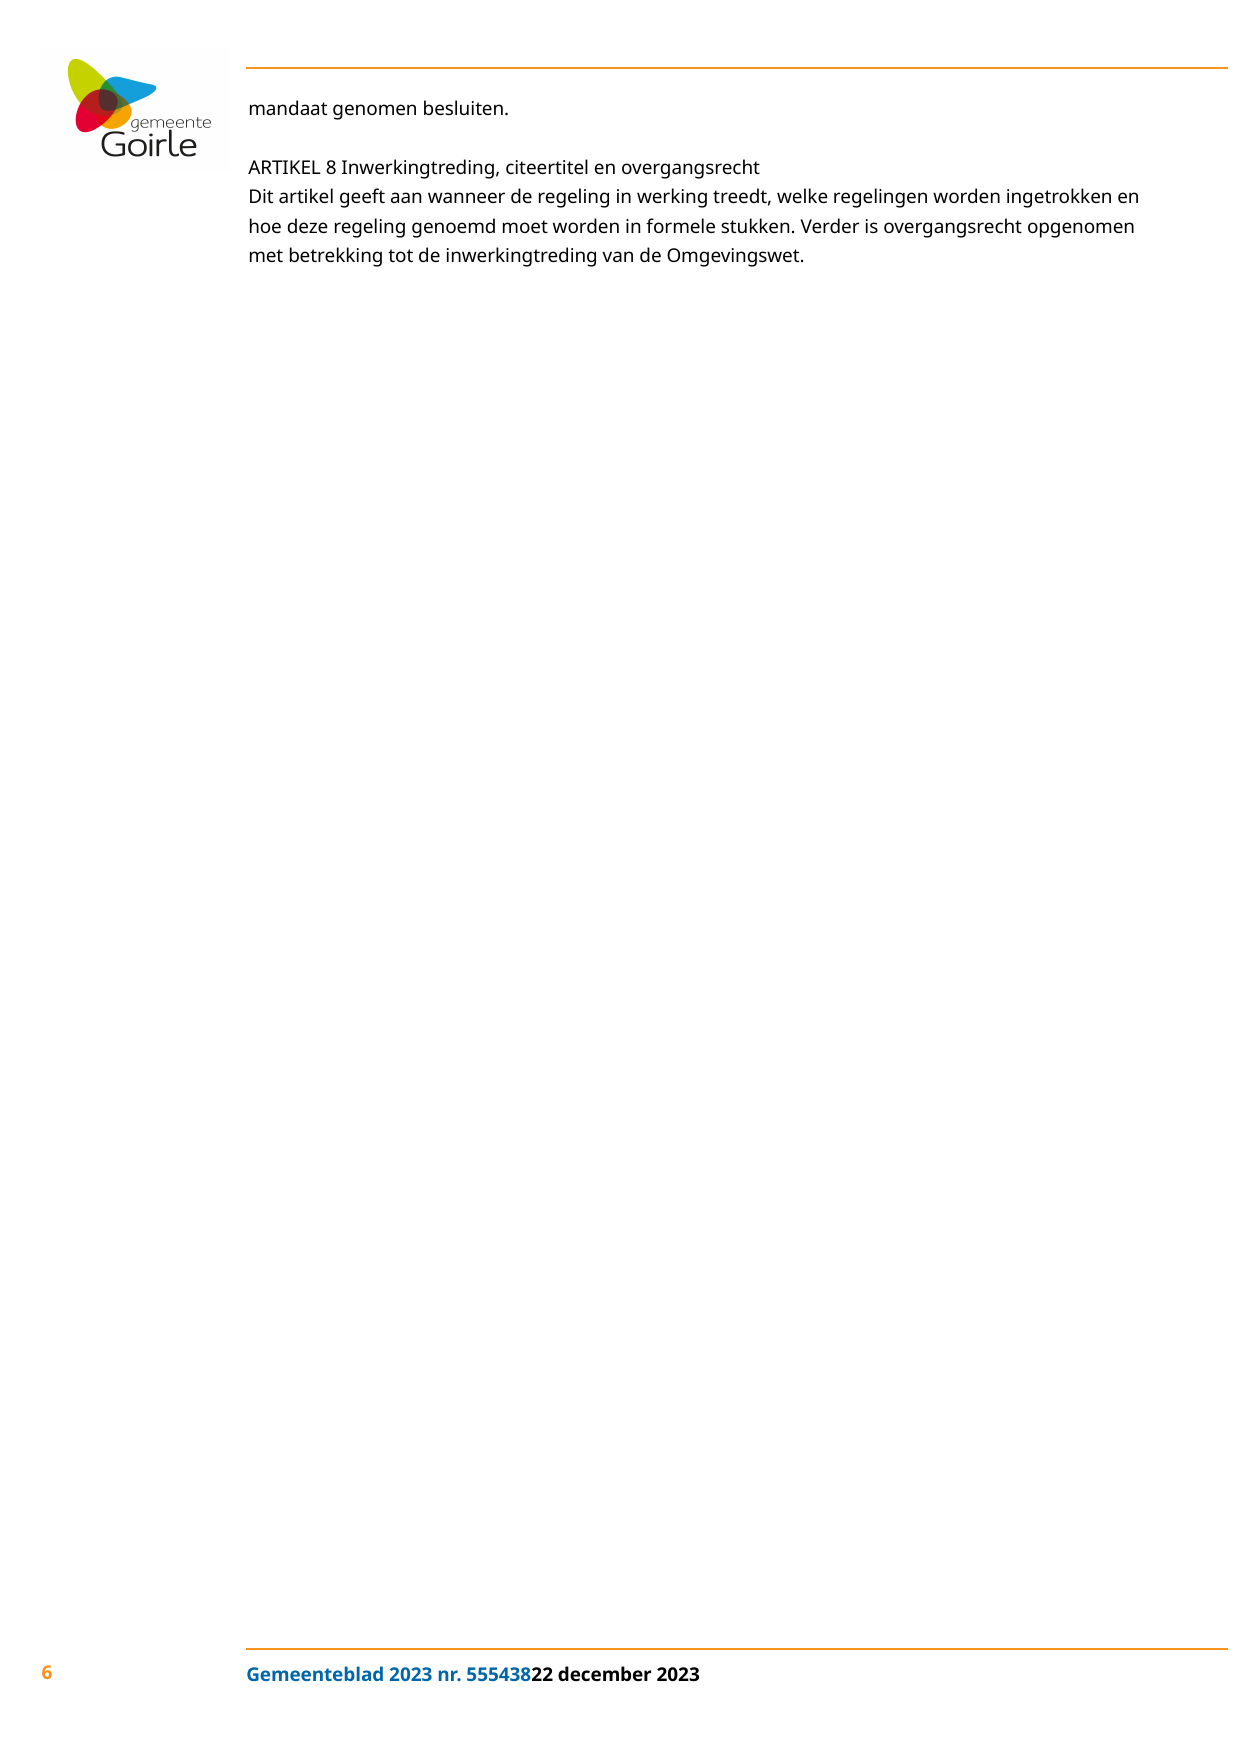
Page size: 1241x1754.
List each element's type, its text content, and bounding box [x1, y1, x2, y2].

picture [41, 47, 231, 172]
text Dit artikel geeft aan wanneer de regeling in werking treedt, welke regelingen worden ingetrokken en hoe deze regeling genoemd moet worden in formele stukken. Verder is overgangsrecht opgenomen met betrekking tot de inwerkingtreding van de Omgevingswet. [248, 183, 1152, 268]
text mandaat genomen besluiten. [248, 95, 1152, 121]
text ARTIKEL 8 Inwerkingtreding, citeertitel en overgangsrecht [248, 154, 1152, 180]
